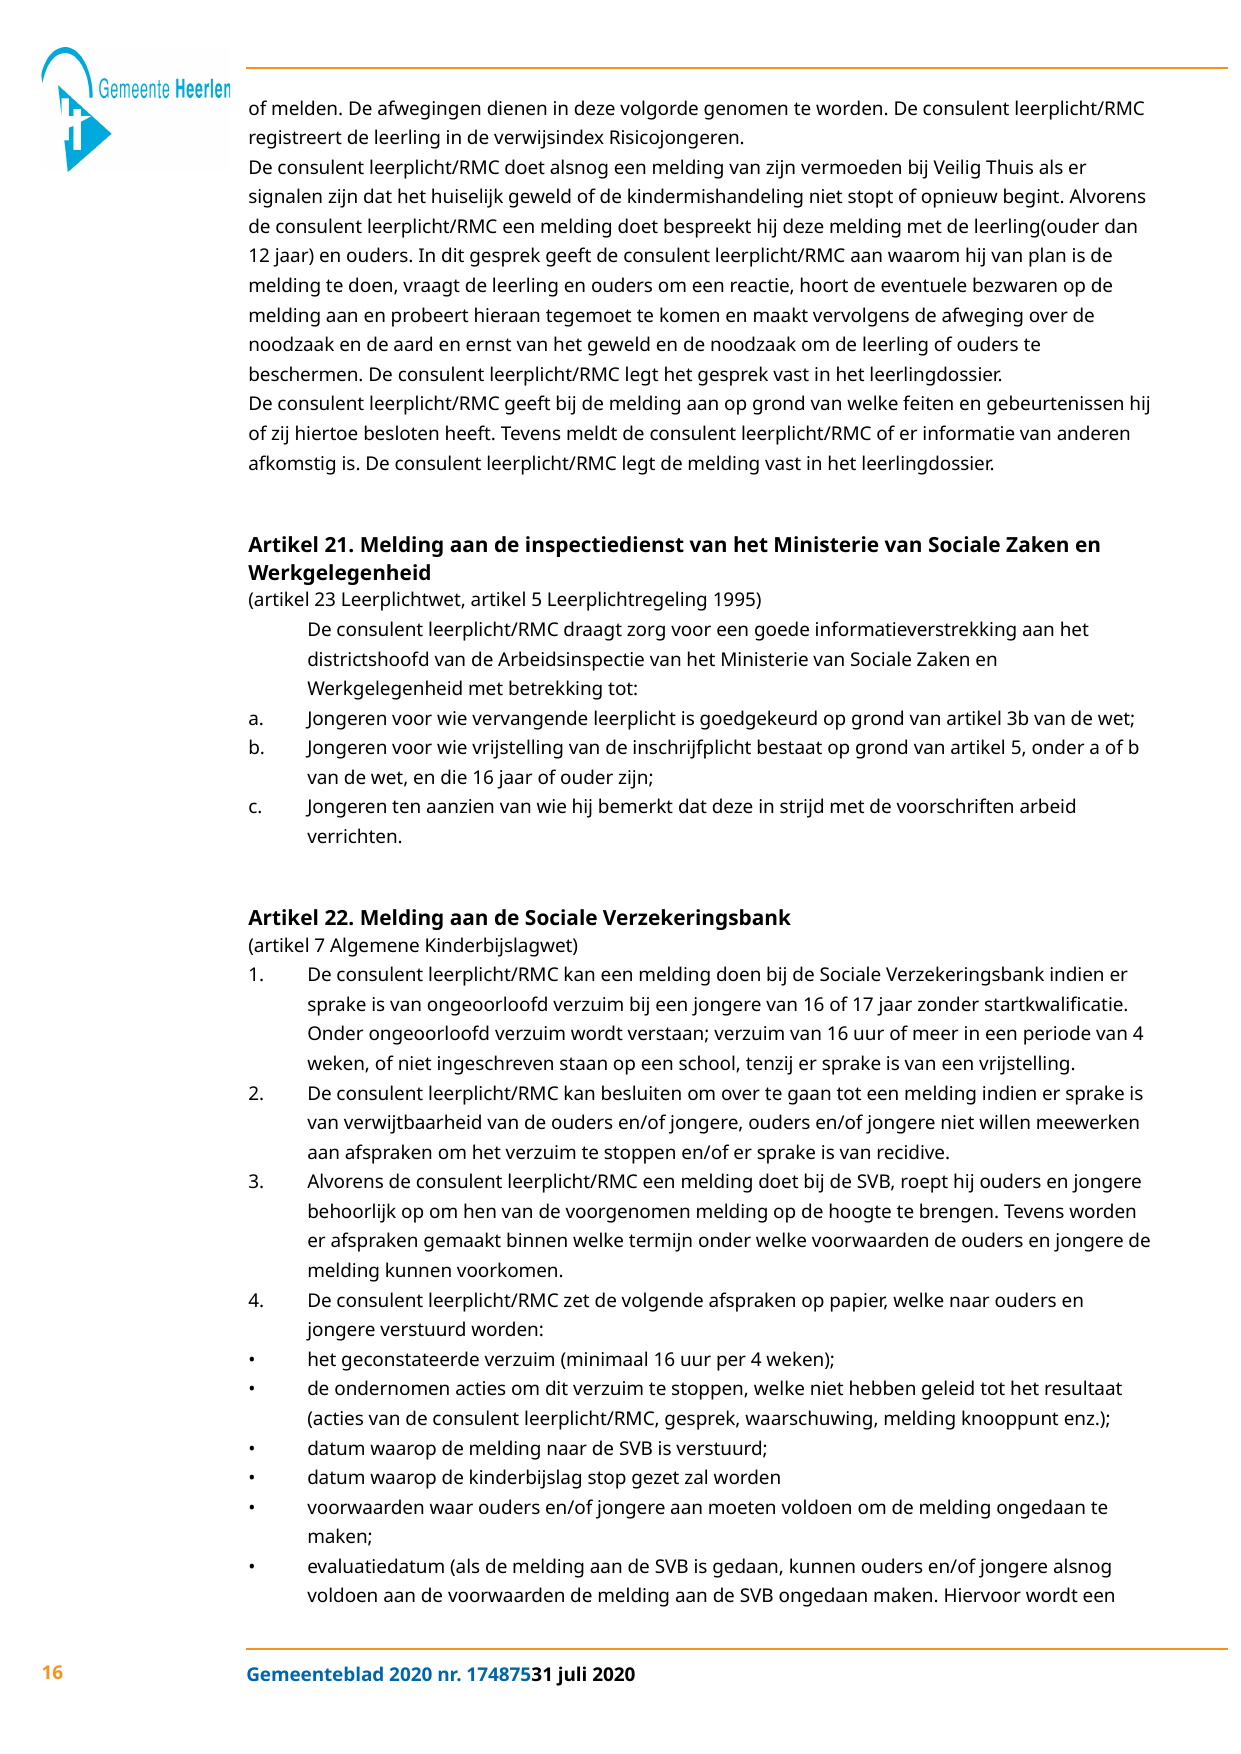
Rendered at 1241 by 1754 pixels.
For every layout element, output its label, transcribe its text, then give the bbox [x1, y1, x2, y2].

text De consulent leerplicht/RMC doet alsnog een melding van zijn vermoeden bij Veilig Thuis als er signalen zijn dat het huiselijk geweld of de kindermishandeling niet stopt of opnieuw begint. Alvorens de consulent leerplicht/RMC een melding doet bespreekt hij deze melding met de leerling(ouder dan 12 jaar) en ouders. In dit gesprek geeft de consulent leerplicht/RMC aan waarom hij van plan is de melding te doen, vraagt de leerling en ouders om een reactie, hoort de eventuele bezwaren op de melding aan en probeert hieraan tegemoet te komen en maakt vervolgens de afweging over de noodzaak en de aard en ernst van het geweld en de noodzaak om de leerling of ouders te beschermen. De consulent leerplicht/RMC legt het gesprek vast in het leerlingdossier. [248, 154, 1152, 387]
text (artikel 23 Leerplichtwet, artikel 5 Leerplichtregeling 1995) [248, 587, 1152, 612]
list datum waarop de melding naar de SVB is verstuurd; [248, 1435, 1152, 1460]
list voorwaarden waar ouders en/of jongere aan moeten voldoen om de melding ongedaan te maken; [248, 1494, 1152, 1549]
list het geconstateerde verzuim (minimaal 16 uur per 4 weken); [248, 1346, 1152, 1372]
list De consulent leerplicht/RMC draagt zorg voor een goede informatieverstrekking aan het districtshoofd van de Arbeidsinspectie van het Ministerie van Sociale Zaken en Werkgelegenheid met betrekking tot: [248, 616, 1152, 701]
list Jongeren ten aanzien van wie hij bemerkt dat deze in strijd met de voorschriften arbeid verrichten. [248, 794, 1152, 849]
list Jongeren voor wie vervangende leerplicht is goedgekeurd op grond van artikel 3b van de wet; [248, 705, 1152, 731]
list De consulent leerplicht/RMC kan een melding doen bij de Sociale Verzekeringsbank indien er sprake is van ongeoorloofd verzuim bij een jongere van 16 of 17 jaar zonder startkwalificatie. Onder ongeoorloofd verzuim wordt verstaan; verzuim van 16 uur of meer in een periode van 4 weken, of niet ingeschreven staan op een school, tenzij er sprake is van een vrijstelling. [248, 961, 1152, 1076]
text Artikel 22. Melding aan de Sociale Verzekeringsbank [248, 903, 1152, 932]
list Jongeren voor wie vrijstelling van de inschrijfplicht bestaat op grond van artikel 5, onder a of b van de wet, en die 16 jaar of ouder zijn; [248, 734, 1152, 790]
list De consulent leerplicht/RMC kan besluiten om over te gaan tot een melding indien er sprake is van verwijtbaarheid van de ouders en/of jongere, ouders en/of jongere niet willen meewerken aan afspraken om het verzuim te stoppen en/of er sprake is van recidive. [248, 1080, 1152, 1164]
list de ondernomen acties om dit verzuim te stoppen, welke niet hebben geleid tot het resultaat (acties van de consulent leerplicht/RMC, gesprek, waarschuwing, melding knooppunt enz.); [248, 1376, 1152, 1431]
text of melden. De afwegingen dienen in deze volgorde genomen te worden. De consulent leerplicht/RMC registreert de leerling in de verwijsindex Risicojongeren. [248, 95, 1152, 150]
text (artikel 7 Algemene Kinderbijslagwet) [248, 932, 1152, 957]
text De consulent leerplicht/RMC geeft bij de melding aan op grond van welke feiten en gebeurtenissen hij of zij hiertoe besloten heeft. Tevens meldt de consulent leerplicht/RMC of er informatie van anderen afkomstig is. De consulent leerplicht/RMC legt de melding vast in het leerlingdossier. [248, 391, 1152, 476]
list evaluatiedatum (als de melding aan de SVB is gedaan, kunnen ouders en/of jongere alsnog voldoen aan de voorwaarden de melding aan de SVB ongedaan maken. Hiervoor wordt een [248, 1553, 1152, 1608]
list datum waarop de kinderbijslag stop gezet zal worden [248, 1464, 1152, 1490]
text Artikel 21. Melding aan de inspectiedienst van het Ministerie van Sociale Zaken en Werkgelegenheid [248, 530, 1152, 587]
list De consulent leerplicht/RMC zet de volgende afspraken op papier, welke naar ouders en jongere verstuurd worden: [248, 1287, 1152, 1342]
picture [41, 47, 231, 172]
picture [41, 47, 59, 70]
list Alvorens de consulent leerplicht/RMC een melding doet bij de SVB, roept hij ouders en jongere behoorlijk op om hen van de voorgenomen melding op de hoogte te brengen. Tevens worden er afspraken gemaakt binnen welke termijn onder welke voorwaarden de ouders en jongere de melding kunnen voorkomen. [248, 1168, 1152, 1283]
